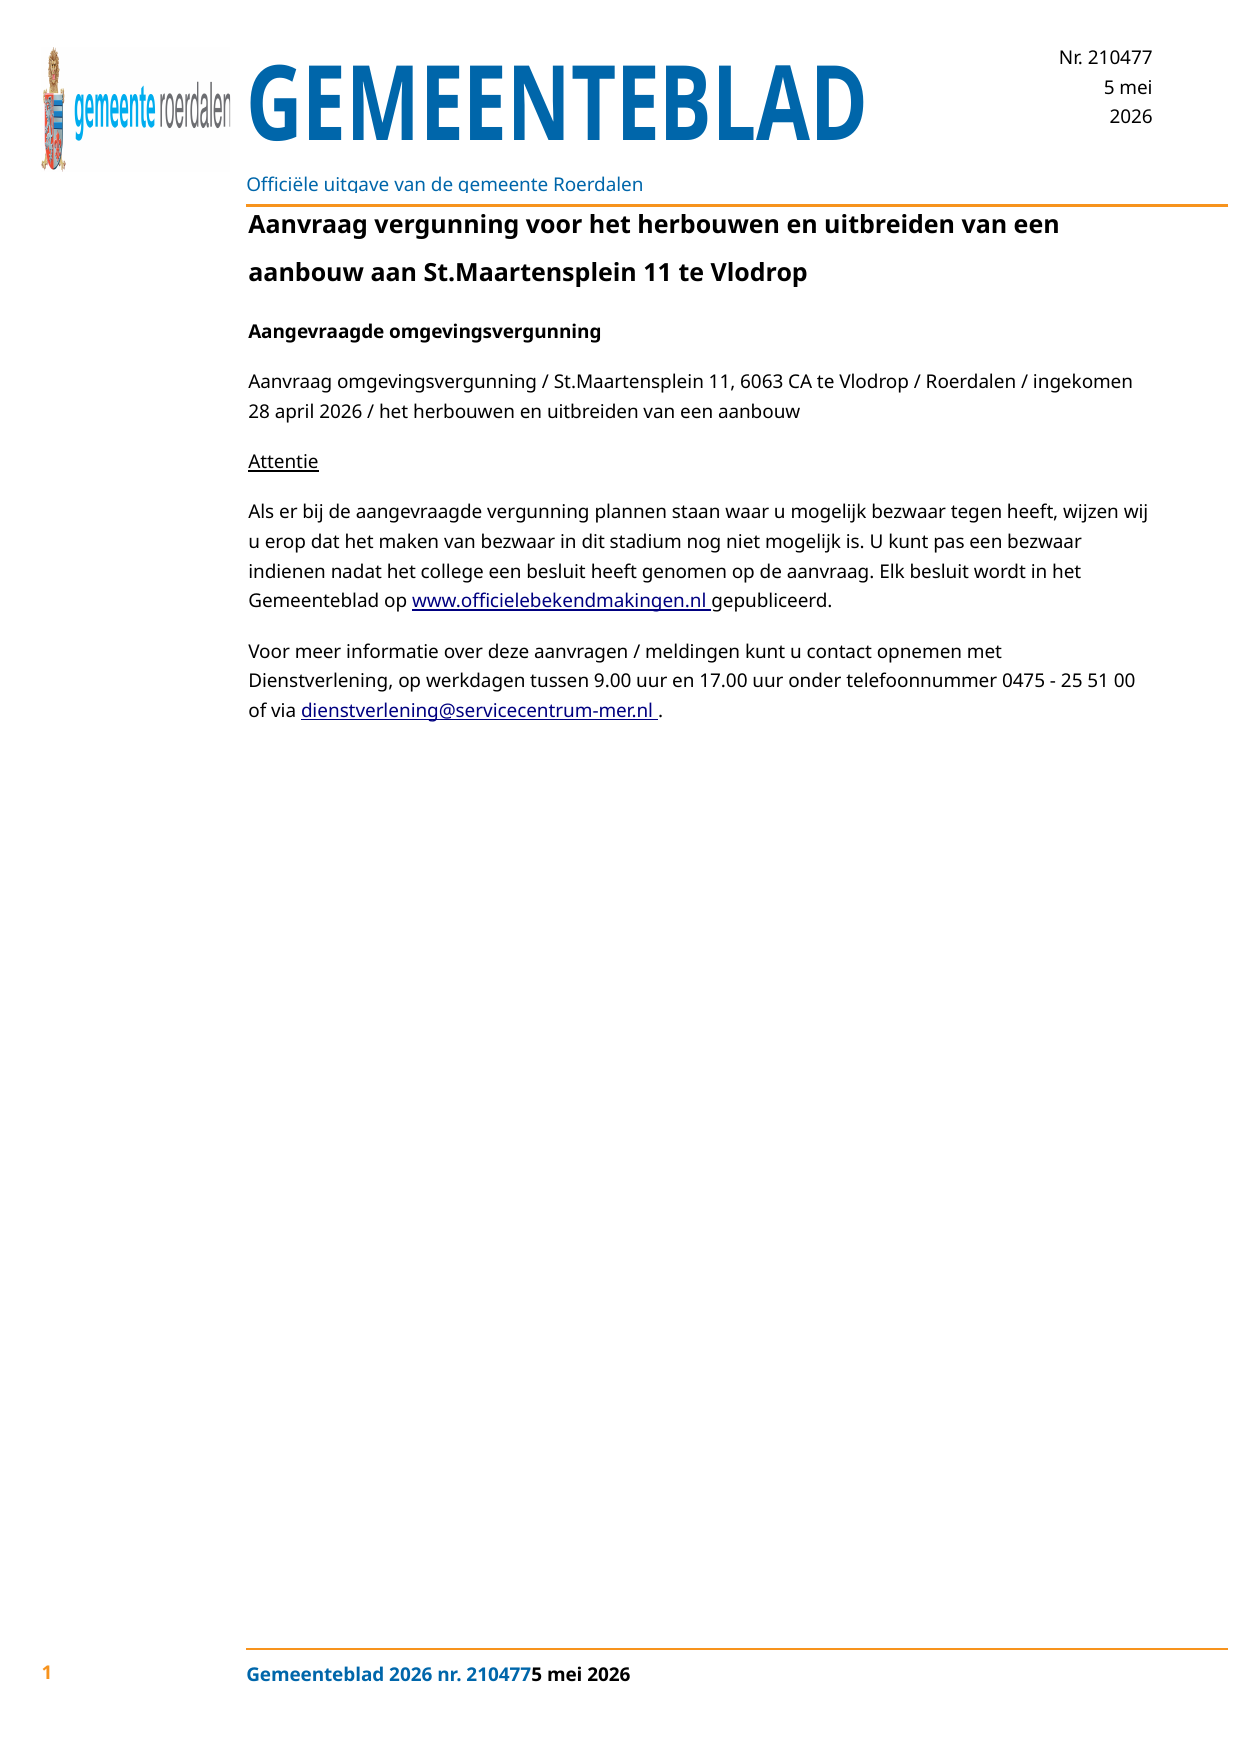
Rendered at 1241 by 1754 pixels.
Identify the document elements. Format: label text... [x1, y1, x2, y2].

text Aangevraagde omgevingsvergunning [248, 318, 1152, 344]
text Voor meer informatie over deze aanvragen / meldingen kunt u contact opnemen met Dienstverlening, op werkdagen tussen 9.00 uur en 17.00 uur onder telefoonnummer 0475 - 25 51 00 of via dienstverlening@servicecentrum-mer.nl . [248, 638, 1152, 723]
picture [41, 47, 231, 172]
text Als er bij de aangevraagde vergunning plannen staan waar u mogelijk bezwaar tegen heeft, wijzen wij u erop dat het maken van bezwaar in dit stadium nog niet mogelijk is. U kunt pas een bezwaar indienen nadat het college een besluit heeft genomen op de aanvraag. Elk besluit wordt in het Gemeenteblad op www.officielebekendmakingen.nl gepubliceerd. [248, 499, 1152, 613]
text Attentie [248, 448, 1152, 474]
text Aanvraag vergunning voor het herbouwen en uitbreiden van een aanbouw aan St.Maartensplein 11 te Vlodrop [248, 207, 1152, 288]
text Aanvraag omgevingsvergunning / St.Maartensplein 11, 6063 CA te Vlodrop / Roerdalen / ingekomen 28 april 2026 / het herbouwen en uitbreiden van een aanbouw [248, 368, 1152, 424]
